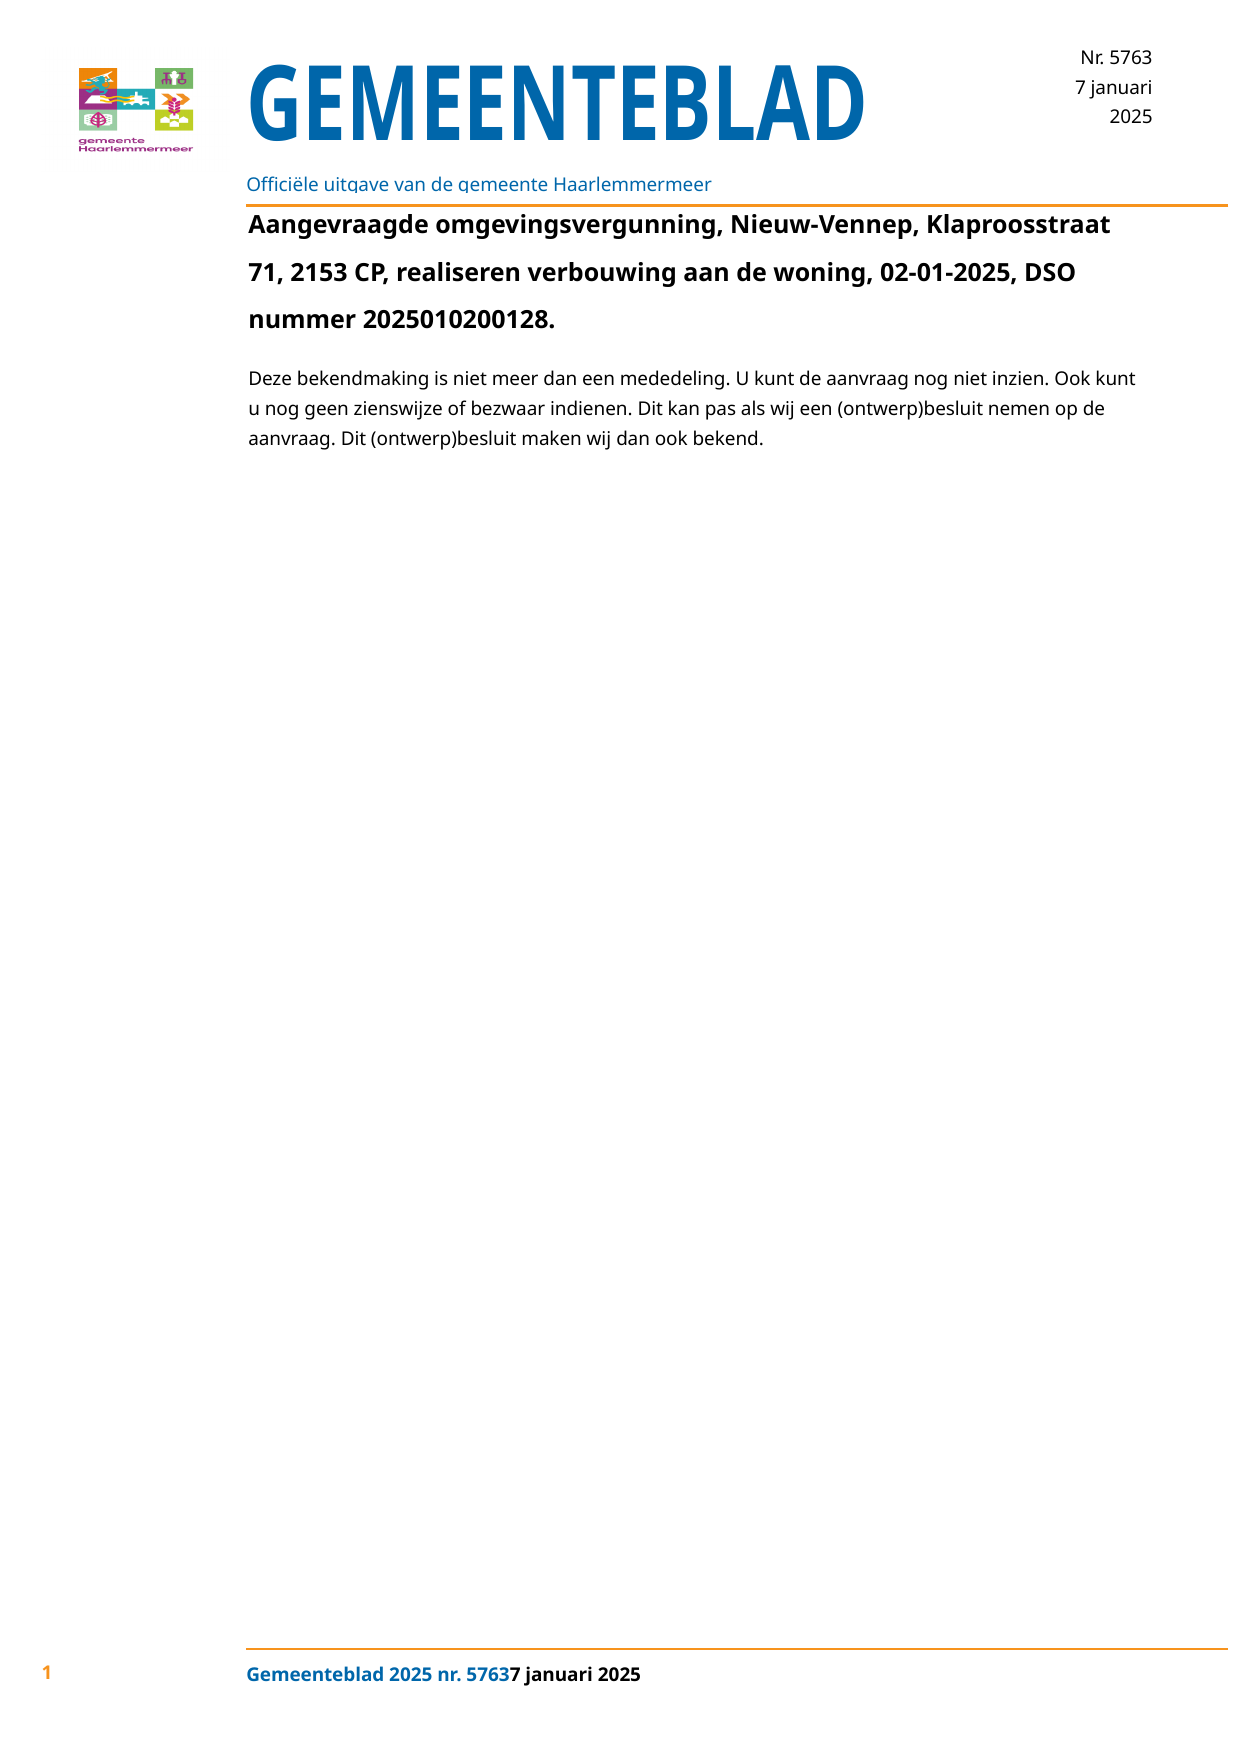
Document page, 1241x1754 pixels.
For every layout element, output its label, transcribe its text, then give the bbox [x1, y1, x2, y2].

text Deze bekendmaking is niet meer dan een mededeling. U kunt de aanvraag nog niet inzien. Ook kunt u nog geen zienswijze of bezwaar indienen. Dit kan pas als wij een (ontwerp)besluit nemen op de aanvraag. Dit (ontwerp)besluit maken wij dan ook bekend. [248, 366, 1152, 450]
picture [41, 47, 231, 172]
text Aangevraagde omgevingsvergunning, Nieuw-Vennep, Klaproosstraat 71, 2153 CP, realiseren verbouwing aan de woning, 02-01-2025, DSO nummer 2025010200128. [248, 207, 1152, 336]
